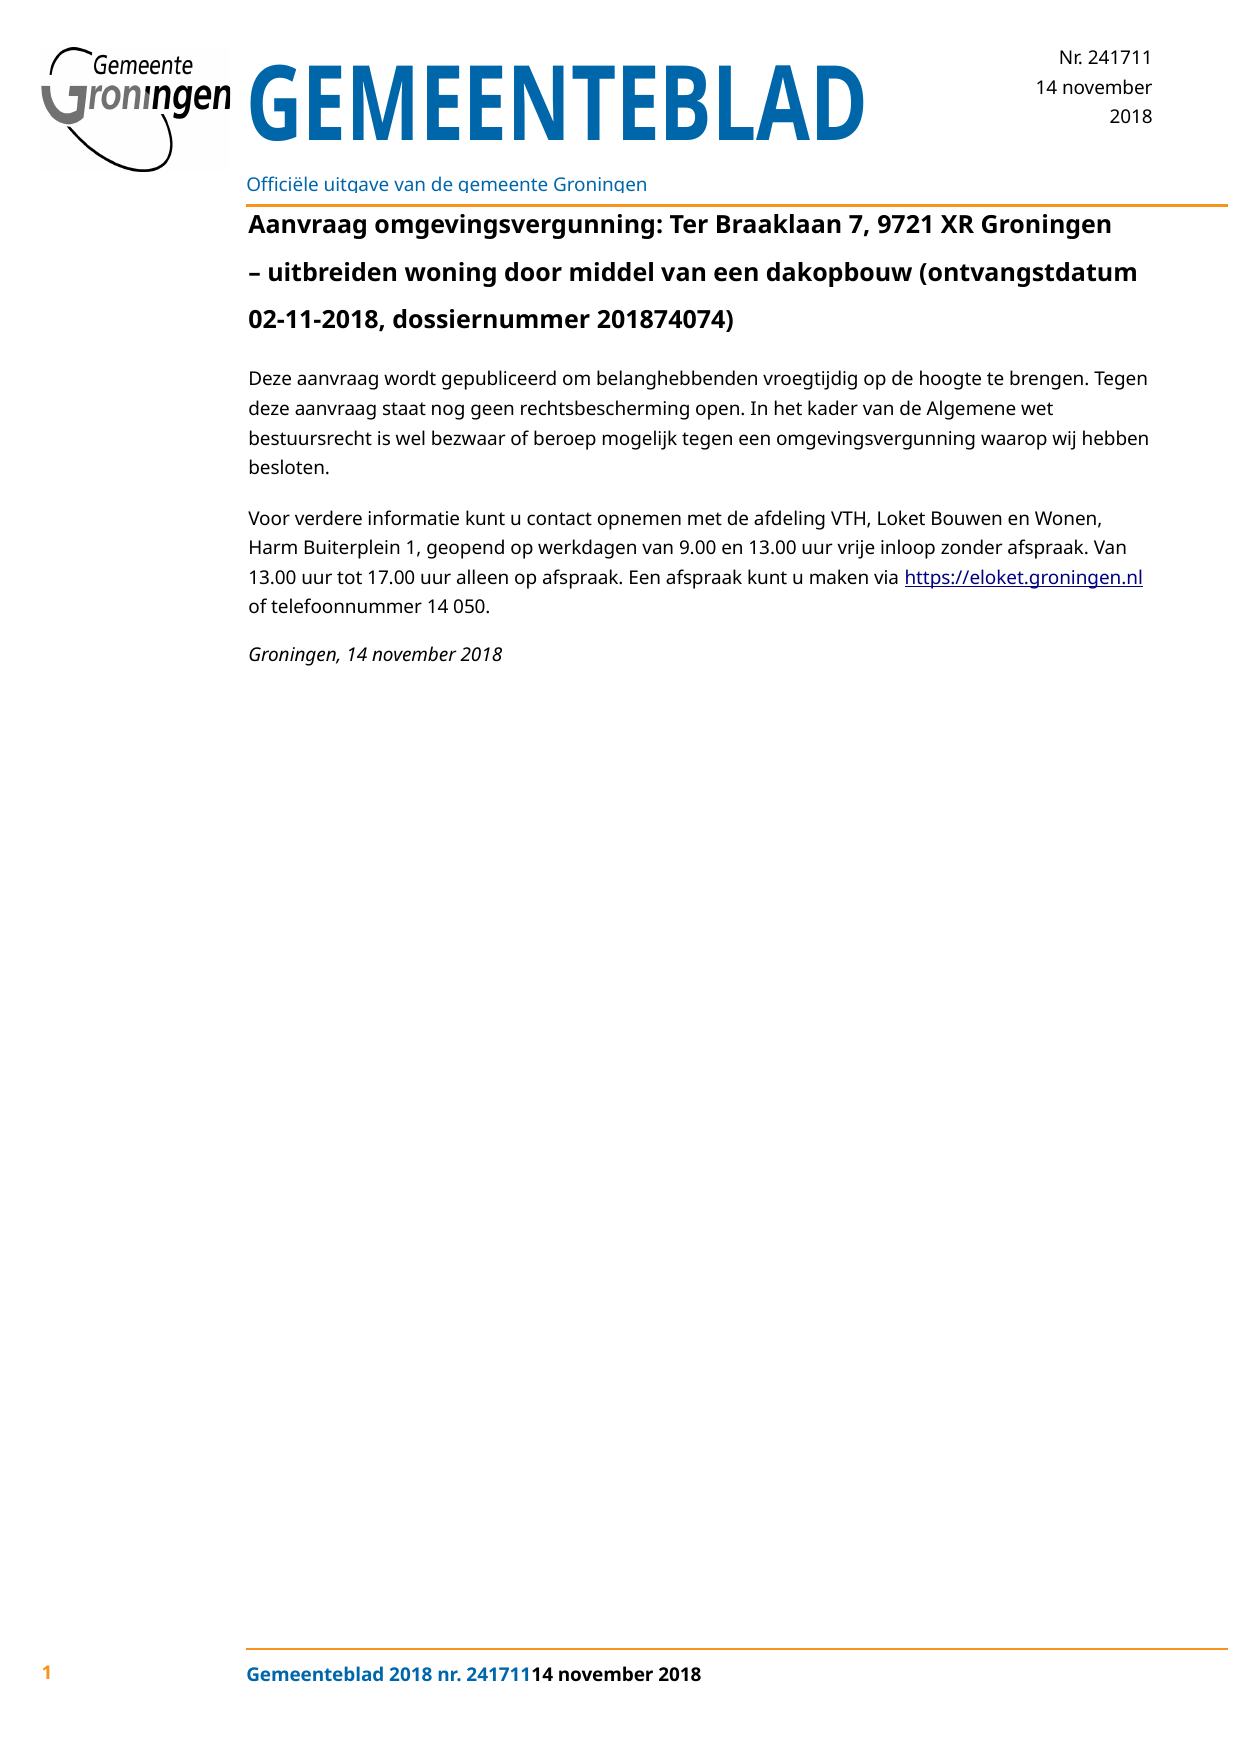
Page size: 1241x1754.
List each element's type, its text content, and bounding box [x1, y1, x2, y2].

text Aanvraag omgevingsvergunning: Ter Braaklaan 7, 9721 XR Groningen – uitbreiden woning door middel van een dakopbouw (ontvangstdatum 02-11-2018, dossiernummer 201874074) [248, 207, 1152, 336]
text Deze aanvraag wordt gepubliceerd om belanghebbenden vroegtijdig op de hoogte te brengen. Tegen deze aanvraag staat nog geen rechtsbescherming open. In het kader van de Algemene wet bestuursrecht is wel bezwaar of beroep mogelijk tegen een omgevingsvergunning waarop wij hebben besloten. [248, 366, 1152, 480]
text Groningen, 14 november 2018 [248, 641, 1152, 667]
picture [41, 47, 231, 172]
text Voor verdere informatie kunt u contact opnemen met de afdeling VTH, Loket Bouwen en Wonen, Harm Buiterplein 1, geopend op werkdagen van 9.00 en 13.00 uur vrije inloop zonder afspraak. Van 13.00 uur tot 17.00 uur alleen op afspraak. Een afspraak kunt u maken via https://eloket.groningen.nl of telefoonnummer 14 050. [248, 505, 1152, 619]
